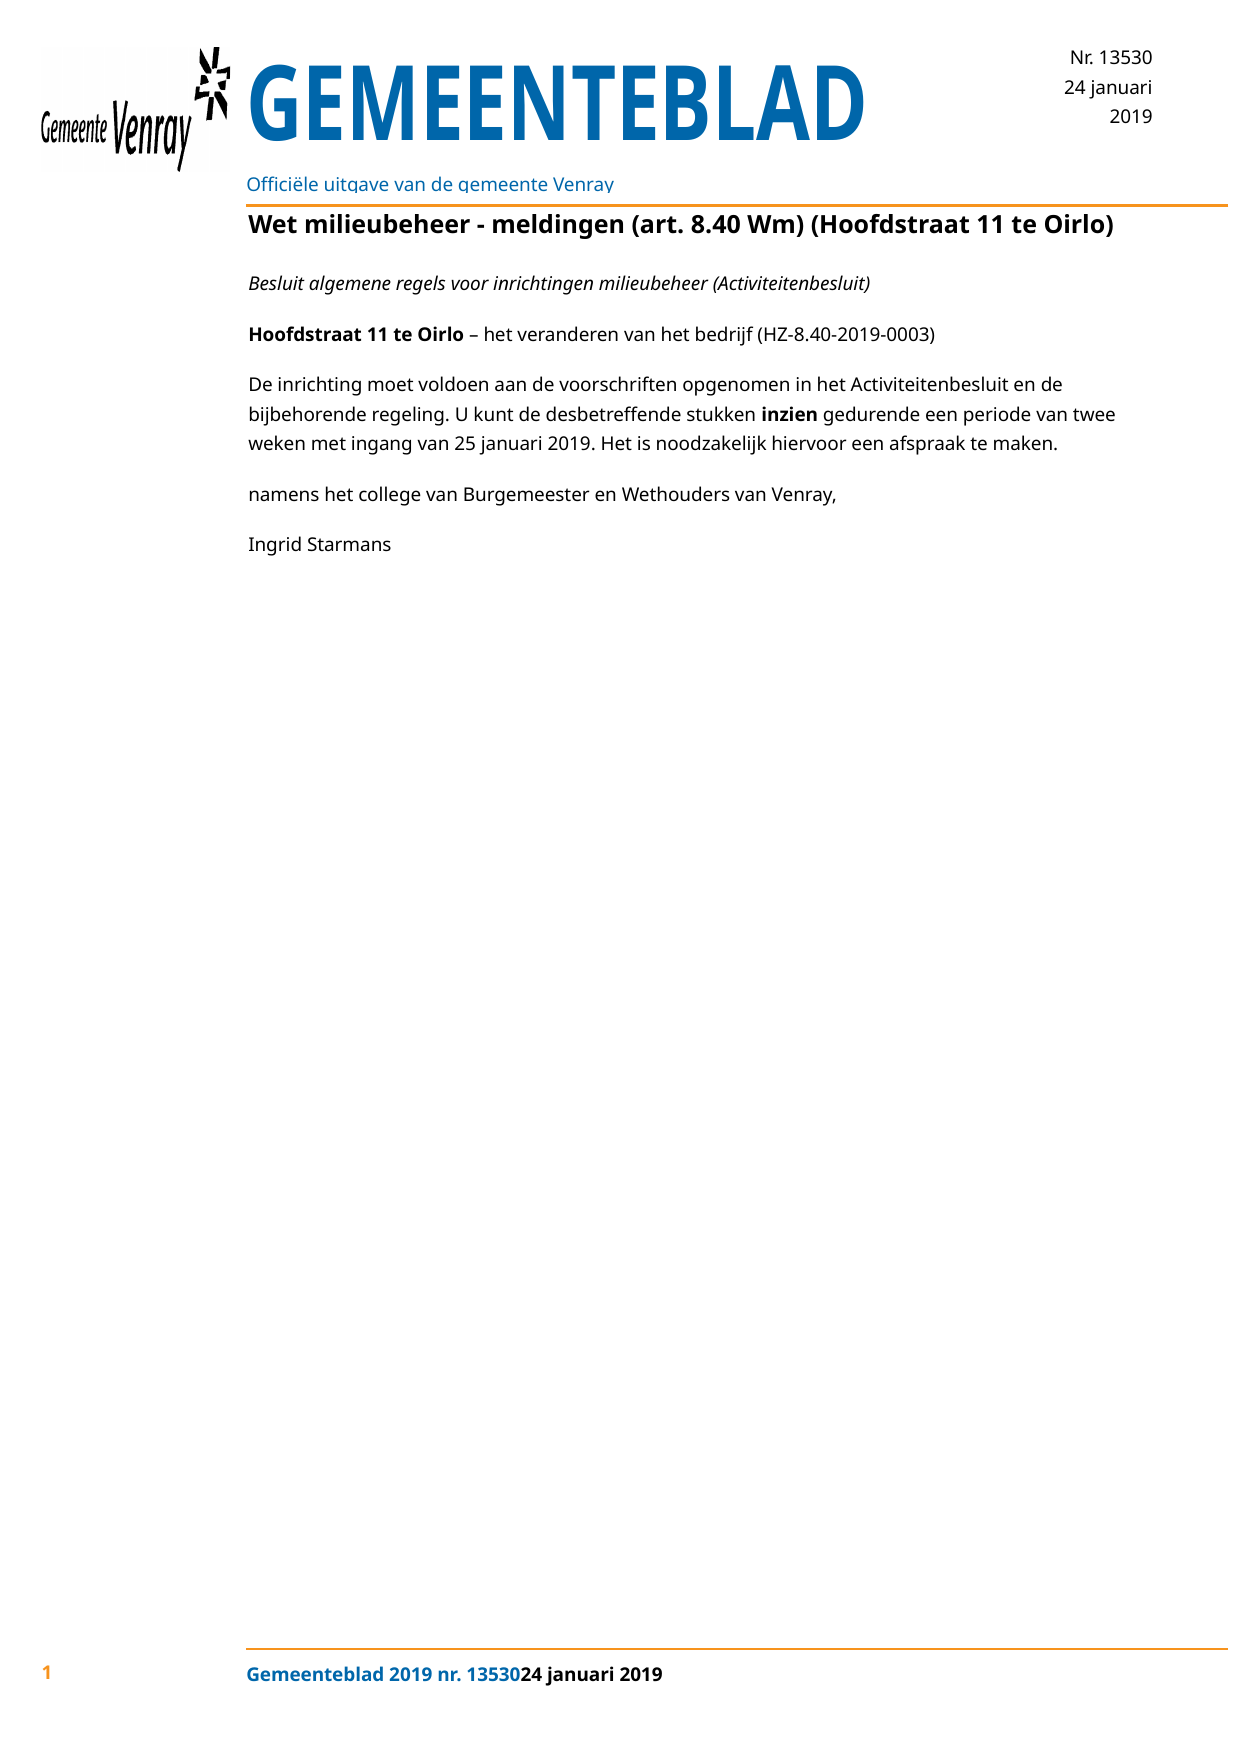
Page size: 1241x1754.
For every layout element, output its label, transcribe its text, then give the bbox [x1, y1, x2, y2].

text Hoofdstraat 11 te Oirlo – het veranderen van het bedrijf (HZ-8.40-2019-0003) [248, 321, 1152, 346]
text Besluit algemene regels voor inrichtingen milieubeheer (Activiteitenbesluit) [248, 270, 1152, 296]
text Ingrid Starmans [248, 531, 1152, 557]
text namens het college van Burgemeester en Wethouders van Venray, [248, 481, 1152, 506]
text De inrichting moet voldoen aan de voorschriften opgenomen in het Activiteitenbesluit en de bijbehorende regeling. U kunt de desbetreffende stukken inzien gedurende een periode van twee weken met ingang van 25 januari 2019. Het is noodzakelijk hiervoor een afspraak te maken. [248, 371, 1152, 456]
picture [41, 47, 231, 172]
text Wet milieubeheer - meldingen (art. 8.40 Wm) (Hoofdstraat 11 te Oirlo) [248, 207, 1152, 241]
